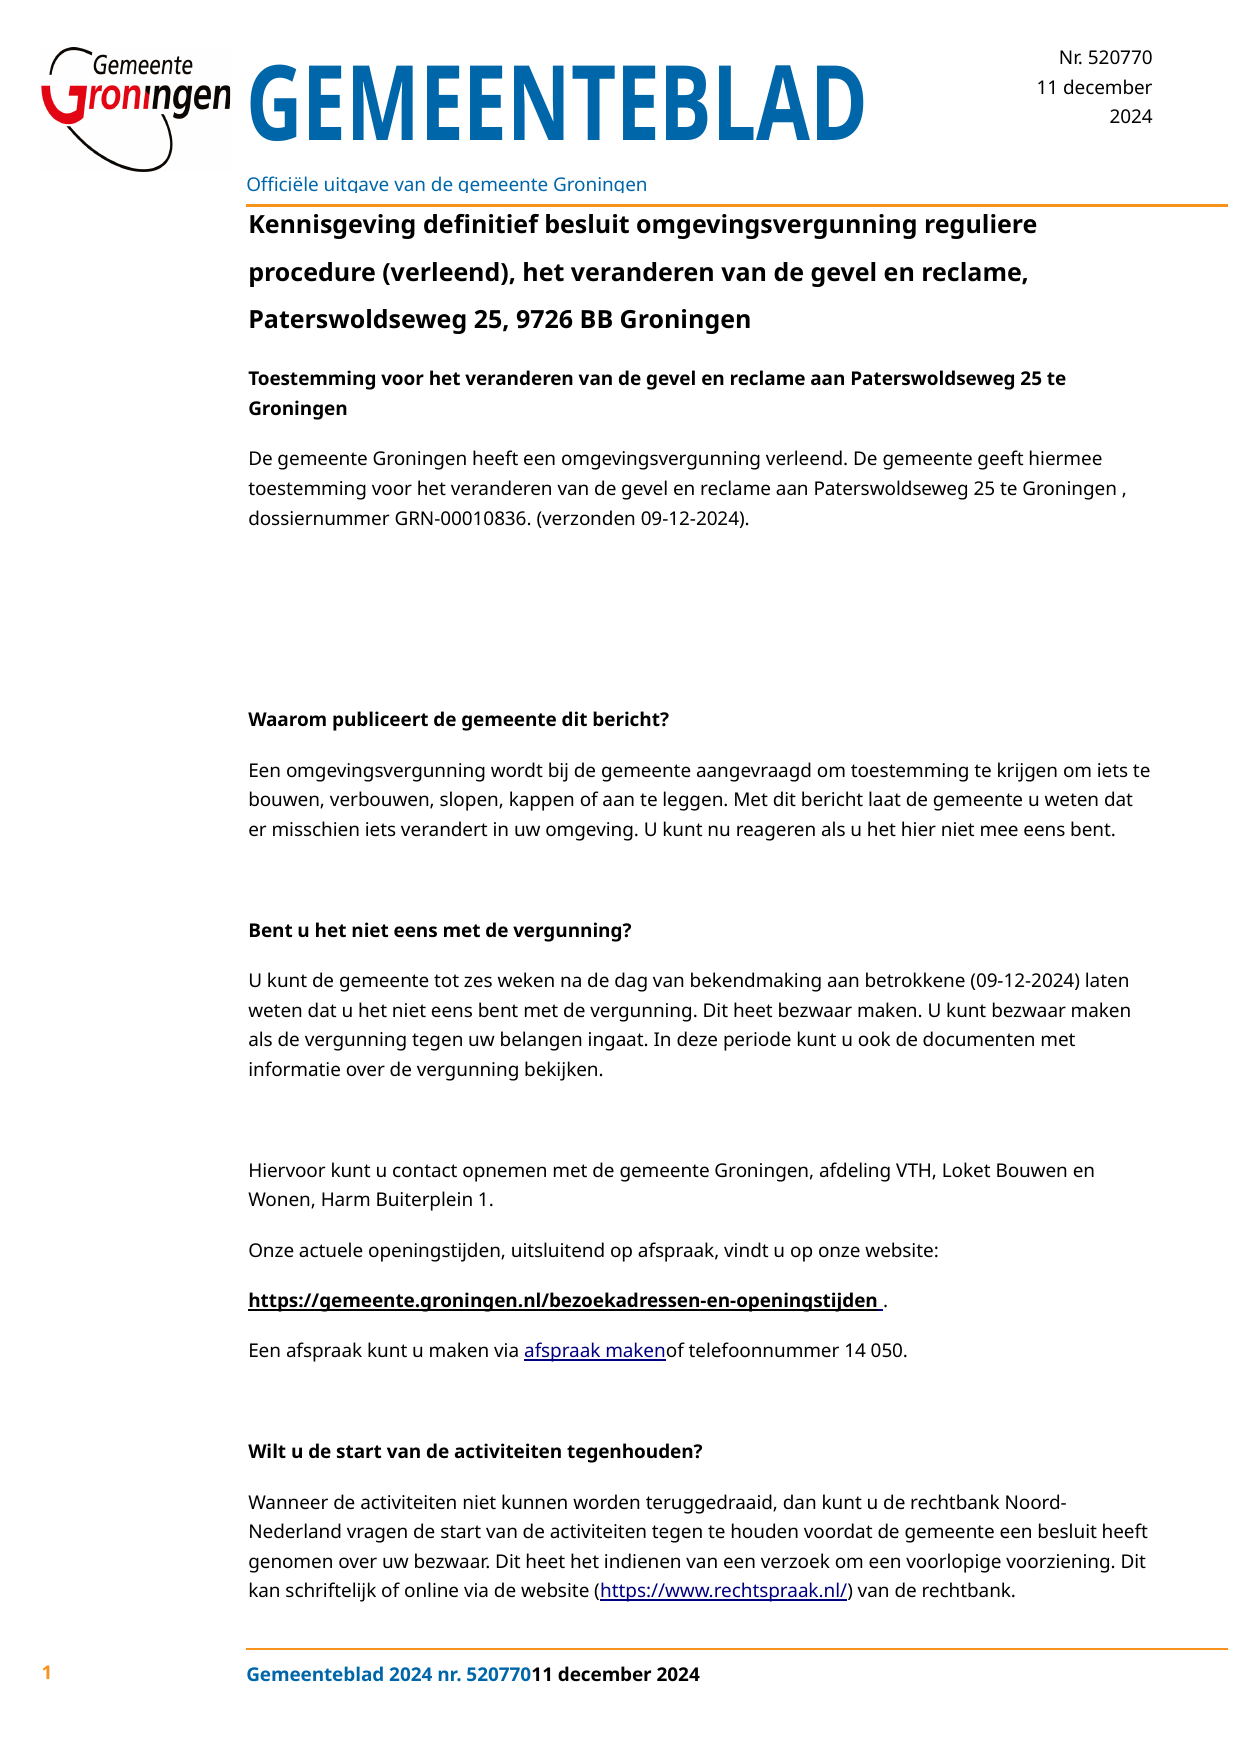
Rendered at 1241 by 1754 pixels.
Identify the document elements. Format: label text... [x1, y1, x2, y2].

text Bent u het niet eens met de vergunning? [248, 917, 1152, 942]
text Toestemming voor het veranderen van de gevel en reclame aan Paterswoldseweg 25 te Groningen [248, 366, 1152, 421]
text U kunt de gemeente tot zes weken na de dag van bekendmaking aan betrokkene (09-12-2024) laten weten dat u het niet eens bent met de vergunning. Dit heet bezwaar maken. U kunt bezwaar maken als de vergunning tegen uw belangen ingaat. In deze periode kunt u ook de documenten met informatie over de vergunning bekijken. [248, 967, 1152, 1082]
text Een afspraak kunt u maken via afspraak makenof telefoonnummer 14 050. [248, 1338, 1152, 1363]
text Hiervoor kunt u contact opnemen met de gemeente Groningen, afdeling VTH, Loket Bouwen en Wonen, Harm Buiterplein 1. [248, 1157, 1152, 1212]
text Onze actuele openingstijden, uitsluitend op afspraak, vindt u op onze website: [248, 1237, 1152, 1262]
text Wilt u de start van de activiteiten tegenhouden? [248, 1438, 1152, 1464]
text Een omgevingsvergunning wordt bij de gemeente aangevraagd om toestemming te krijgen om iets te bouwen, verbouwen, slopen, kappen of aan te leggen. Met dit bericht laat de gemeente u weten dat er misschien iets verandert in uw omgeving. U kunt nu reageren als u het hier niet mee eens bent. [248, 757, 1152, 842]
picture [41, 47, 231, 172]
text https://gemeente.groningen.nl/bezoekadressen-en-openingstijden . [248, 1287, 1152, 1313]
text De gemeente Groningen heeft een omgevingsvergunning verleend. De gemeente geeft hiermee toestemming voor het veranderen van de gevel en reclame aan Paterswoldseweg 25 te Groningen , dossiernummer GRN-00010836. (verzonden 09-12-2024). [248, 446, 1152, 530]
text Kennisgeving definitief besluit omgevingsvergunning reguliere procedure (verleend), het veranderen van de gevel en reclame, Paterswoldseweg 25, 9726 BB Groningen [248, 207, 1152, 336]
text Waarom publiceert de gemeente dit bericht? [248, 706, 1152, 732]
text Wanneer de activiteiten niet kunnen worden teruggedraaid, dan kunt u de rechtbank Noord-Nederland vragen de start van de activiteiten tegen te houden voordat de gemeente een besluit heeft genomen over uw bezwaar. Dit heet het indienen van een verzoek om een voorlopige voorziening. Dit kan schriftelijk of online via de website (https://www.rechtspraak.nl/) van de rechtbank. [248, 1489, 1152, 1603]
